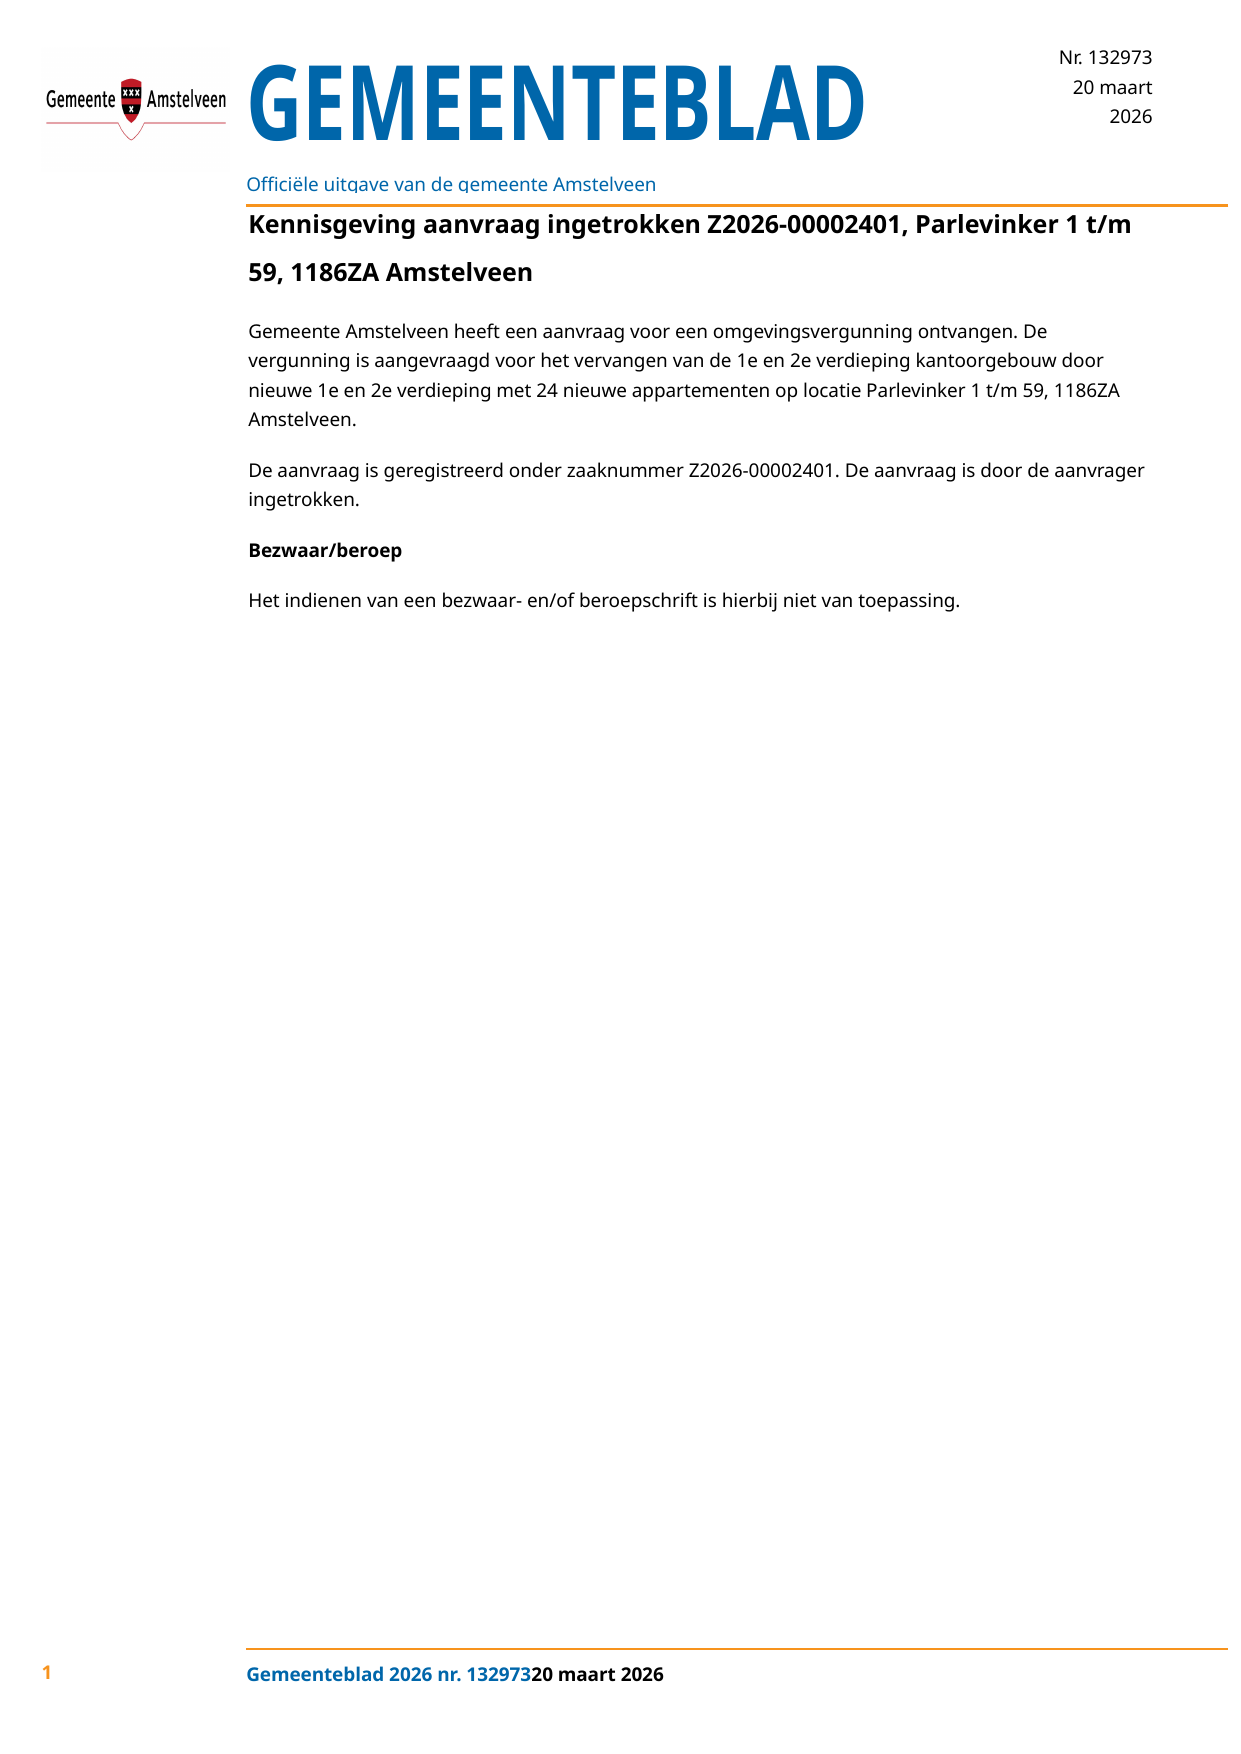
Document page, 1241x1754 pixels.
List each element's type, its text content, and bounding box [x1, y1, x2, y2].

text Kennisgeving aanvraag ingetrokken Z2026-00002401, Parlevinker 1 t/m 59, 1186ZA Amstelveen [248, 207, 1152, 288]
text De aanvraag is geregistreerd onder zaaknummer Z2026-00002401. De aanvraag is door de aanvrager ingetrokken. [248, 457, 1152, 512]
text Bezwaar/beroep [248, 537, 1152, 563]
text Gemeente Amstelveen heeft een aanvraag voor een omgevingsvergunning ontvangen. De vergunning is aangevraagd voor het vervangen van de 1e en 2e verdieping kantoorgebouw door nieuwe 1e en 2e verdieping met 24 nieuwe appartementen op locatie Parlevinker 1 t/m 59, 1186ZA Amstelveen. [248, 318, 1152, 432]
picture [41, 47, 231, 172]
text Het indienen van een bezwaar- en/of beroepschrift is hierbij niet van toepassing. [248, 587, 1152, 613]
